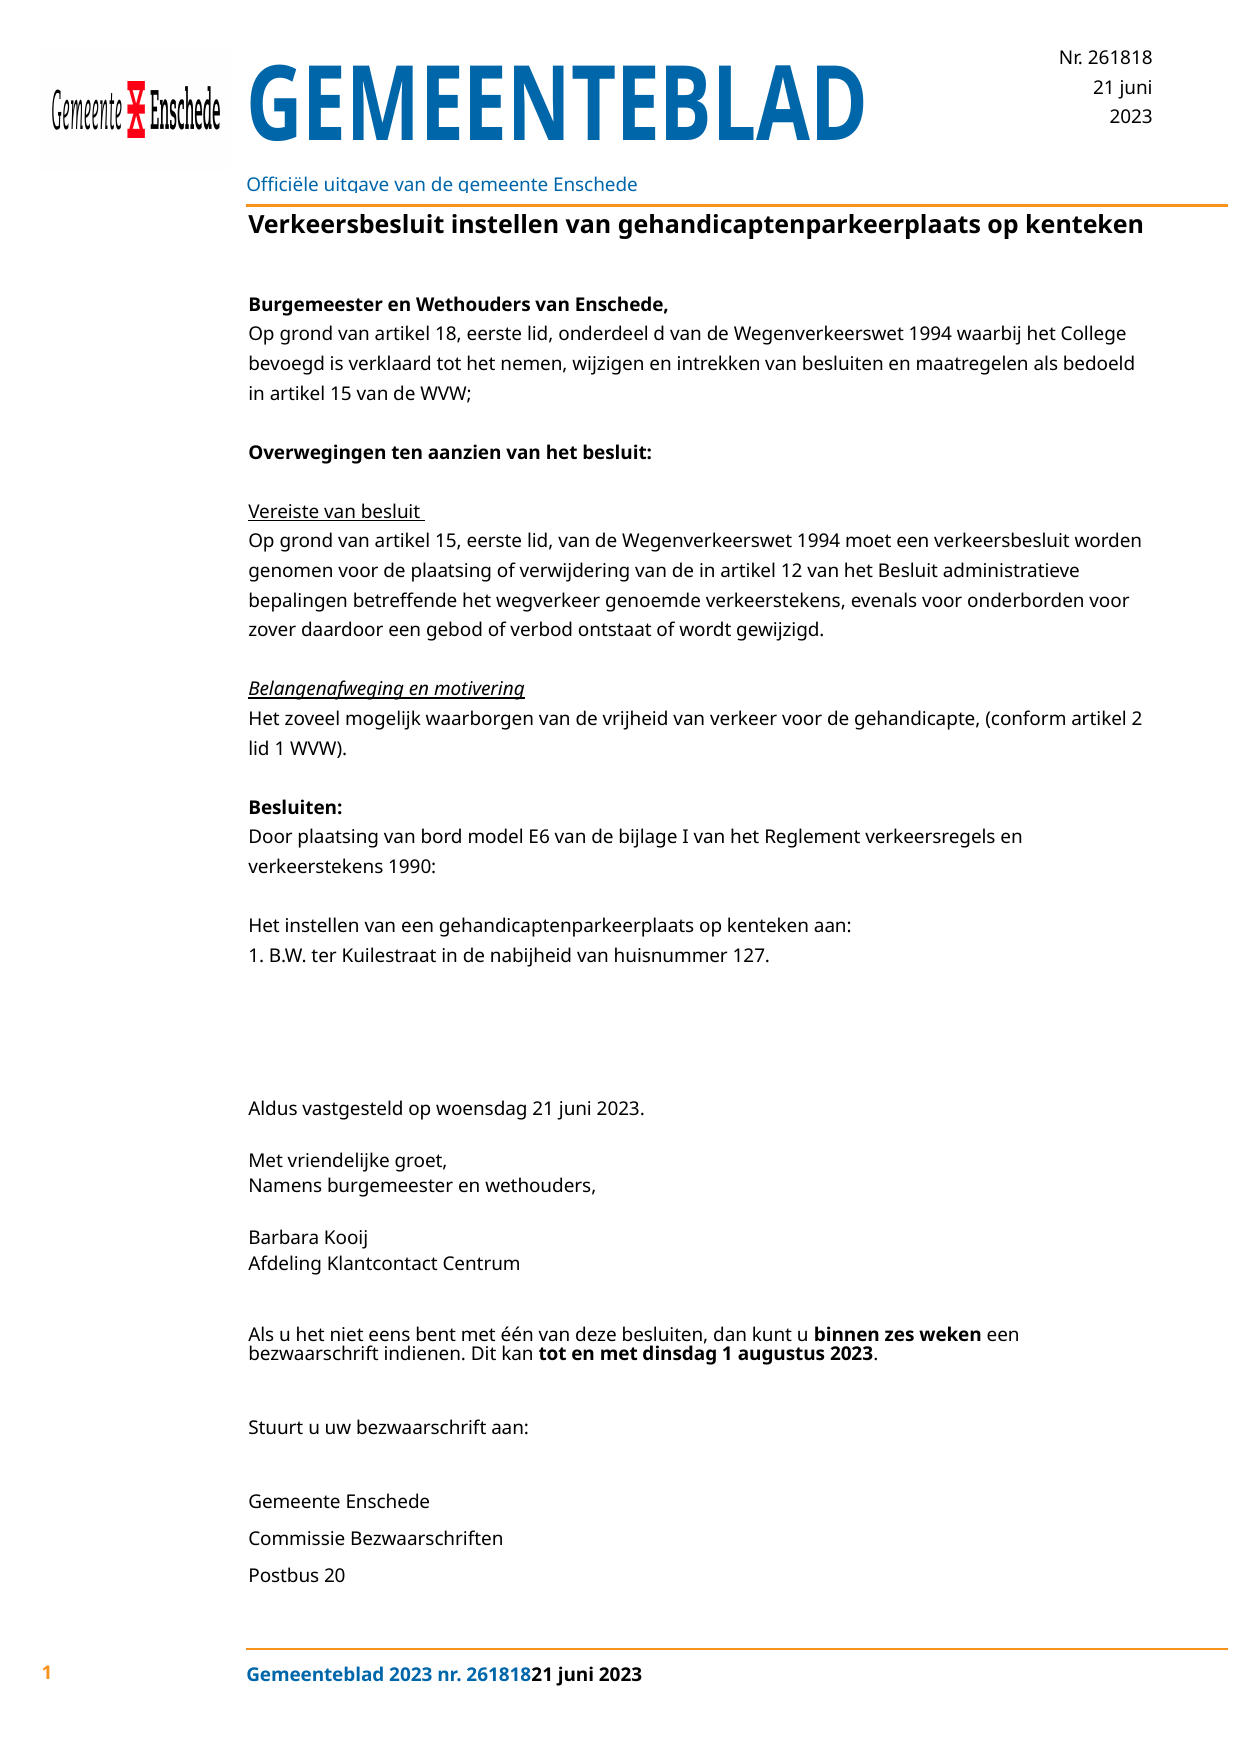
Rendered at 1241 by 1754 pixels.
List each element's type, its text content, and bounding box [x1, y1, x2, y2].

text Gemeente Enschede [248, 1493, 1152, 1513]
text Aldus vastgesteld op woensdag 21 juni 2023. [248, 1095, 1152, 1121]
text Verkeersbesluit instellen van gehandicaptenparkeerplaats op kenteken [248, 207, 1152, 241]
text Als u het niet eens bent met één van deze besluiten, dan kunt u binnen zes weken een bezwaarschrift indienen. Dit kan tot en met dinsdag 1 augustus 2023. [248, 1326, 1152, 1365]
text Burgemeester en Wethouders van Enschede, [248, 291, 1152, 317]
picture [41, 47, 231, 172]
text Op grond van artikel 15, eerste lid, van de Wegenverkeerswet 1994 moet een verkeersbesluit worden genomen voor de plaatsing of verwijdering van de in artikel 12 van het Besluit administratieve bepalingen betreffende het wegverkeer genoemde verkeerstekens, evenals voor onderborden voor zover daardoor een gebod of verbod ontstaat of wordt gewijzigd. [248, 528, 1152, 642]
text Afdeling Klantcontact Centrum [248, 1250, 1152, 1276]
text Het zoveel mogelijk waarborgen van de vrijheid van verkeer voor de gehandicapte, (conform artikel 2 lid 1 WVW). [248, 705, 1152, 761]
text Stuurt u uw bezwaarschrift aan: [248, 1419, 1152, 1439]
text Namens burgemeester en wethouders, [248, 1173, 1152, 1198]
text Commissie Bezwaarschriften [248, 1530, 1152, 1549]
text Door plaatsing van bord model E6 van de bijlage I van het Reglement verkeersregels en verkeerstekens 1990: [248, 823, 1152, 879]
text Belangenafweging en motivering [248, 676, 1152, 701]
text Overwegingen ten aanzien van het besluit: [248, 439, 1152, 465]
text Barbara Kooij [248, 1224, 1152, 1250]
text 1. B.W. ter Kuilestraat in de nabijheid van huisnummer 127. [248, 942, 1152, 968]
text Het instellen van een gehandicaptenparkeerplaats op kenteken aan: [248, 912, 1152, 938]
text Met vriendelijke groet, [248, 1147, 1152, 1173]
text Postbus 20 [248, 1567, 1152, 1587]
text Besluiten: [248, 794, 1152, 820]
text Vereiste van besluit [248, 498, 1152, 524]
text Op grond van artikel 18, eerste lid, onderdeel d van de Wegenverkeerswet 1994 waarbij het College bevoegd is verklaard tot het nemen, wijzigen en intrekken van besluiten en maatregelen als bedoeld in artikel 15 van de WVW; [248, 321, 1152, 406]
